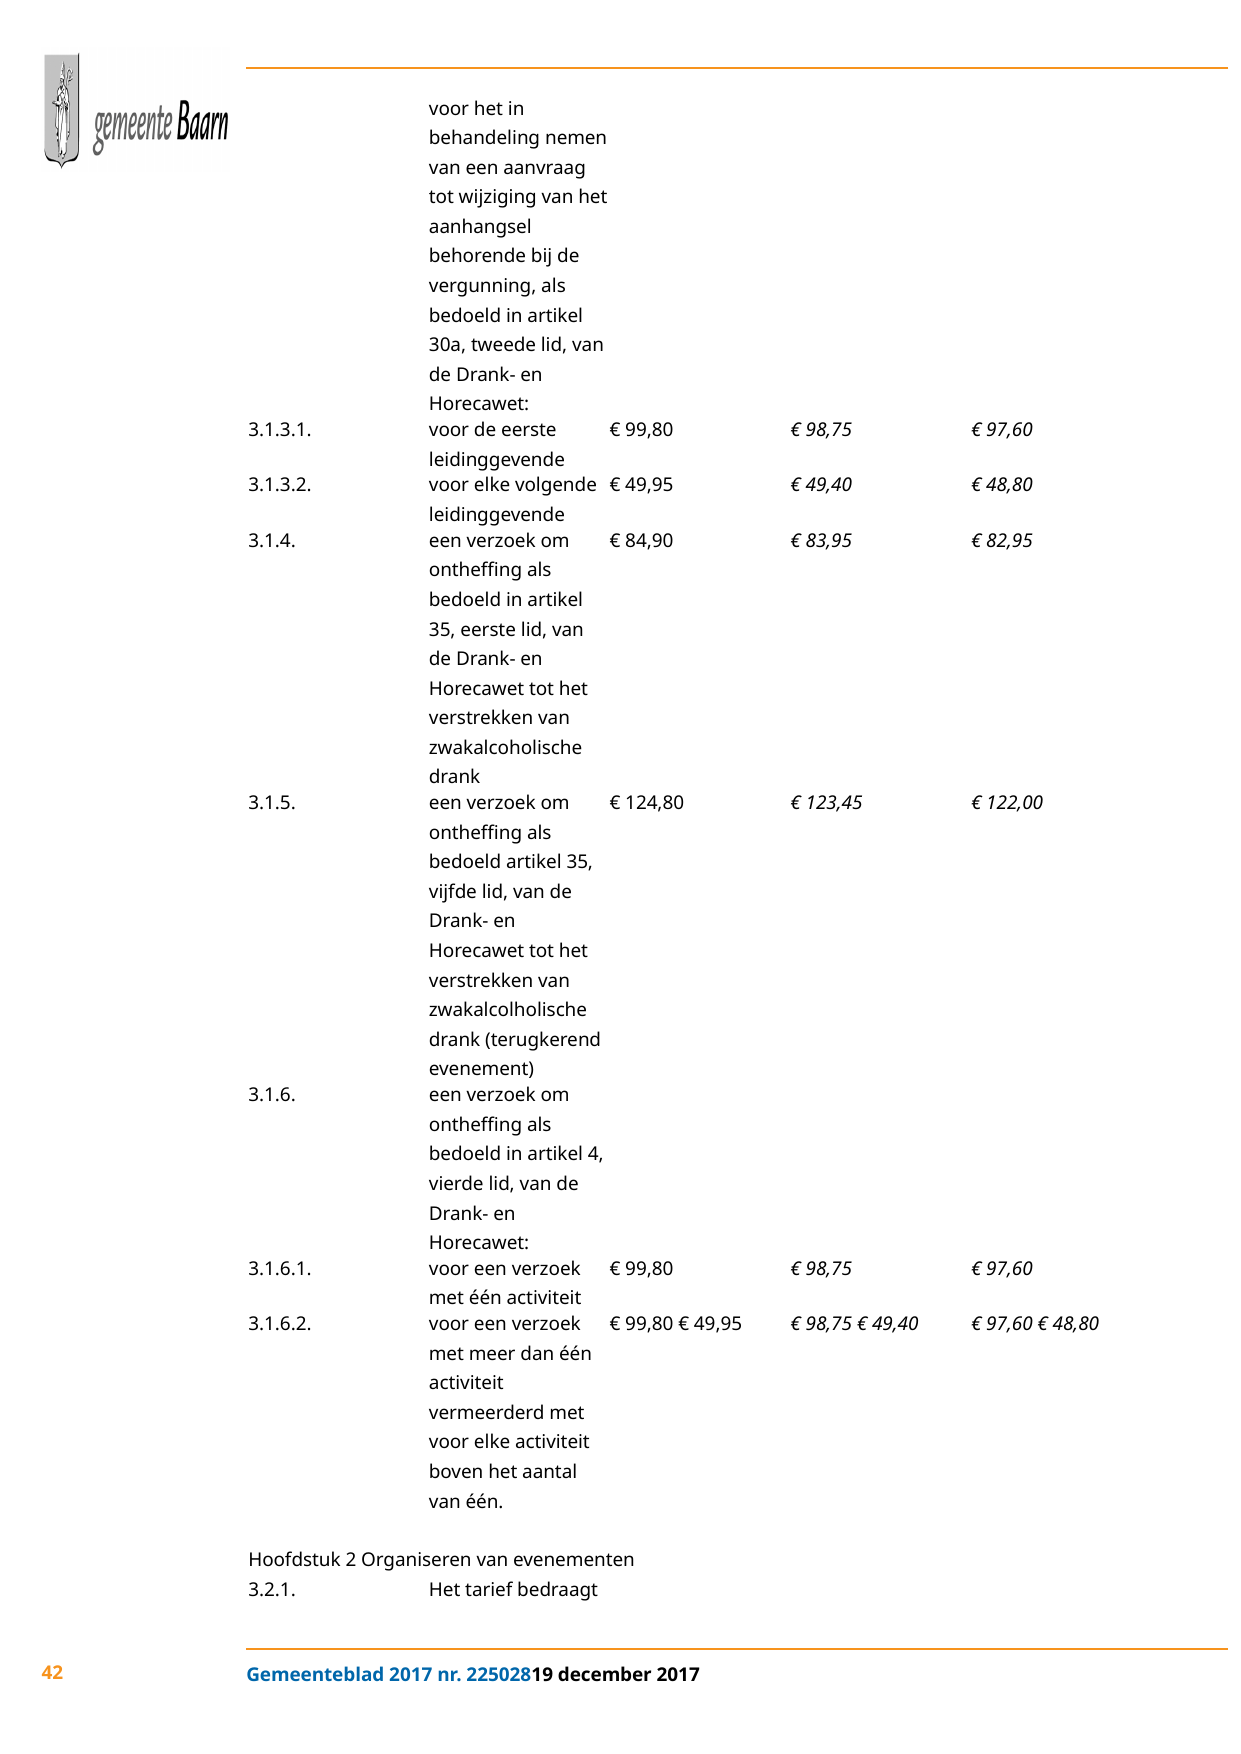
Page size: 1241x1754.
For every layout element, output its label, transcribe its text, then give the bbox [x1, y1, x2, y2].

table_cell een verzoek om ontheffing als bedoeld in artikel 35, eerste lid, van de Drank- en Horecawet tot het verstrekken van zwakalcoholische drank [429, 527, 609, 789]
table_cell voor de eerste leidinggevende [429, 416, 609, 472]
table_cell 3.1.3.1. [248, 416, 429, 472]
table_cell voor een verzoek met één activiteit [429, 1255, 609, 1310]
table_header Het tarief bedraagt [429, 1576, 609, 1602]
table_cell 3.1.6.2. [248, 1310, 429, 1513]
table_cell € 82,95 [971, 527, 1152, 789]
table_cell € 97,60 [971, 416, 1152, 472]
table_cell voor elke volgende leidinggevende [429, 472, 609, 527]
picture [41, 47, 231, 172]
table_cell € 98,75 [790, 1255, 971, 1310]
table_cell € 99,80 [609, 1255, 790, 1310]
table_cell 3.1.5. [248, 789, 429, 1081]
table_cell 3.1.6.1. [248, 1255, 429, 1310]
table_cell 3.1.4. [248, 527, 429, 789]
table_cell [790, 1081, 971, 1255]
table_cell een verzoek om ontheffing als bedoeld artikel 35, vijfde lid, van de Drank- en Horecawet tot het verstrekken van zwakalcolholische drank (terugkerend evenement) [429, 789, 609, 1081]
table_cell voor een verzoek met meer dan één activiteit vermeerderd met voor elke activiteit boven het aantal van één. [429, 1310, 609, 1513]
table_header [790, 1576, 971, 1602]
table_cell 3.1.3.2. [248, 472, 429, 527]
table_cell € 48,80 [971, 472, 1152, 527]
table_cell € 123,45 [790, 789, 971, 1081]
table_cell € 98,75 € 49,40 [790, 1310, 971, 1513]
table_cell € 97,60 [971, 1255, 1152, 1310]
text Hoofdstuk 2 Organiseren van evenementen [248, 1546, 1152, 1572]
table_cell € 124,80 [609, 789, 790, 1081]
table_cell € 49,40 [790, 472, 971, 527]
table_cell € 97,60 € 48,80 [971, 1310, 1152, 1513]
table_cell € 84,90 [609, 527, 790, 789]
table_cell € 99,80 € 49,95 [609, 1310, 790, 1513]
table_header 3.2.1. [248, 1576, 429, 1602]
table_cell een verzoek om ontheffing als bedoeld in artikel 4, vierde lid, van de Drank- en Horecawet: [429, 1081, 609, 1255]
table_cell € 83,95 [790, 527, 971, 789]
table_cell 3.1.6. [248, 1081, 429, 1255]
table_cell voor het in behandeling nemen van een aanvraag tot wijziging van het aanhangsel behorende bij de vergunning, als bedoeld in artikel 30a, tweede lid, van de Drank- en Horecawet: [429, 95, 609, 416]
table_cell € 49,95 [609, 472, 790, 527]
table_cell [790, 95, 971, 416]
table_header [971, 1576, 1152, 1602]
table_cell [248, 95, 429, 416]
table_header [609, 1576, 790, 1602]
table_cell € 122,00 [971, 789, 1152, 1081]
table_cell [609, 1081, 790, 1255]
table_cell [609, 95, 790, 416]
table_cell [971, 1081, 1152, 1255]
table_cell € 99,80 [609, 416, 790, 472]
table_cell € 98,75 [790, 416, 971, 472]
table_cell [971, 95, 1152, 416]
